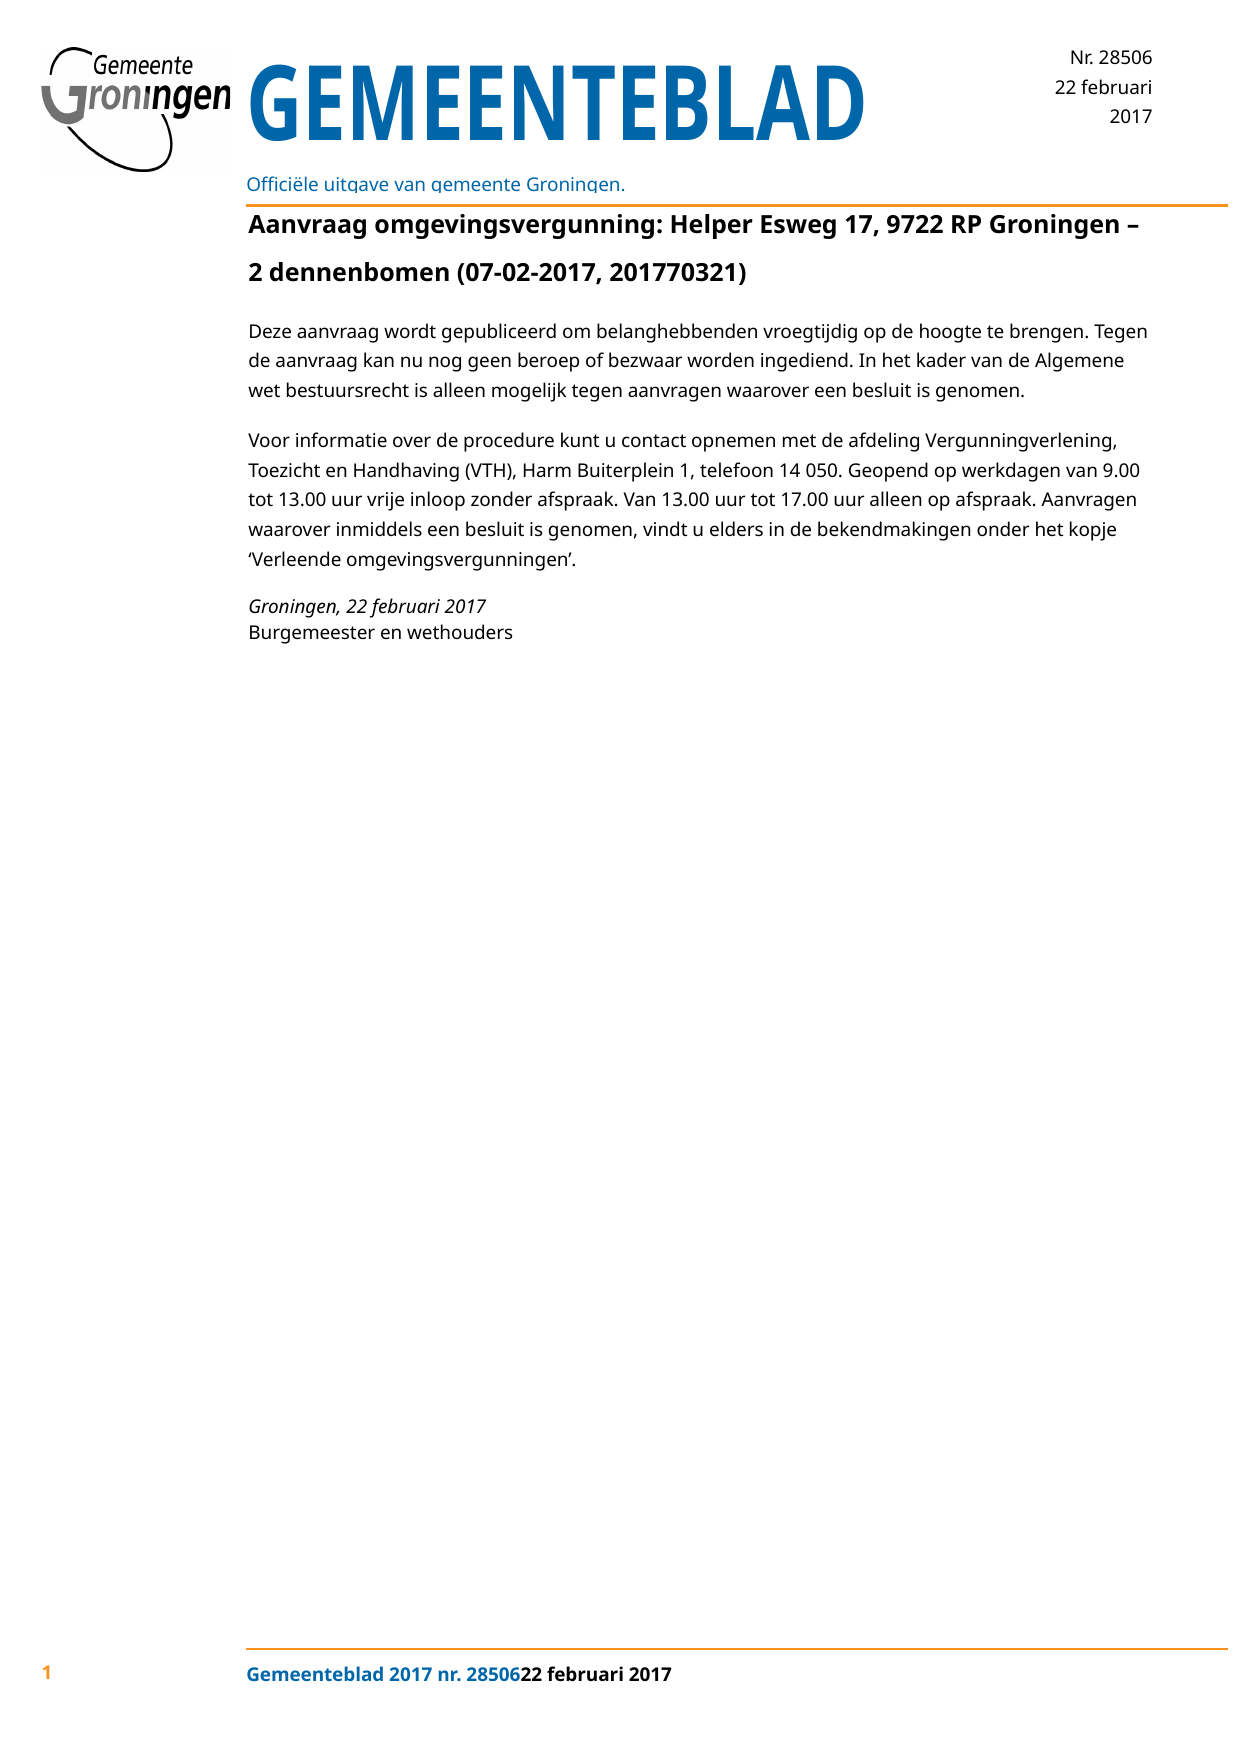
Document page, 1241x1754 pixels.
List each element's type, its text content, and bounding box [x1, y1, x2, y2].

text Voor informatie over de procedure kunt u contact opnemen met de afdeling Vergunningverlening, Toezicht en Handhaving (VTH), Harm Buiterplein 1, telefoon 14 050. Geopend op werkdagen van 9.00 tot 13.00 uur vrije inloop zonder afspraak. Van 13.00 uur tot 17.00 uur alleen op afspraak. Aanvragen waarover inmiddels een besluit is genomen, vindt u elders in de bekendmakingen onder het kopje ‘Verleende omgevingsvergunningen’. [248, 427, 1152, 572]
picture [41, 47, 231, 172]
text Aanvraag omgevingsvergunning: Helper Esweg 17, 9722 RP Groningen – 2 dennenbomen (07-02-2017, 201770321) [248, 207, 1152, 288]
text Deze aanvraag wordt gepubliceerd om belanghebbenden vroegtijdig op de hoogte te brengen. Tegen de aanvraag kan nu nog geen beroep of bezwaar worden ingediend. In het kader van de Algemene wet bestuursrecht is alleen mogelijk tegen aanvragen waarover een besluit is genomen. [248, 318, 1152, 403]
text Burgemeester en wethouders [248, 619, 1152, 645]
text Groningen, 22 februari 2017 [248, 594, 1152, 619]
